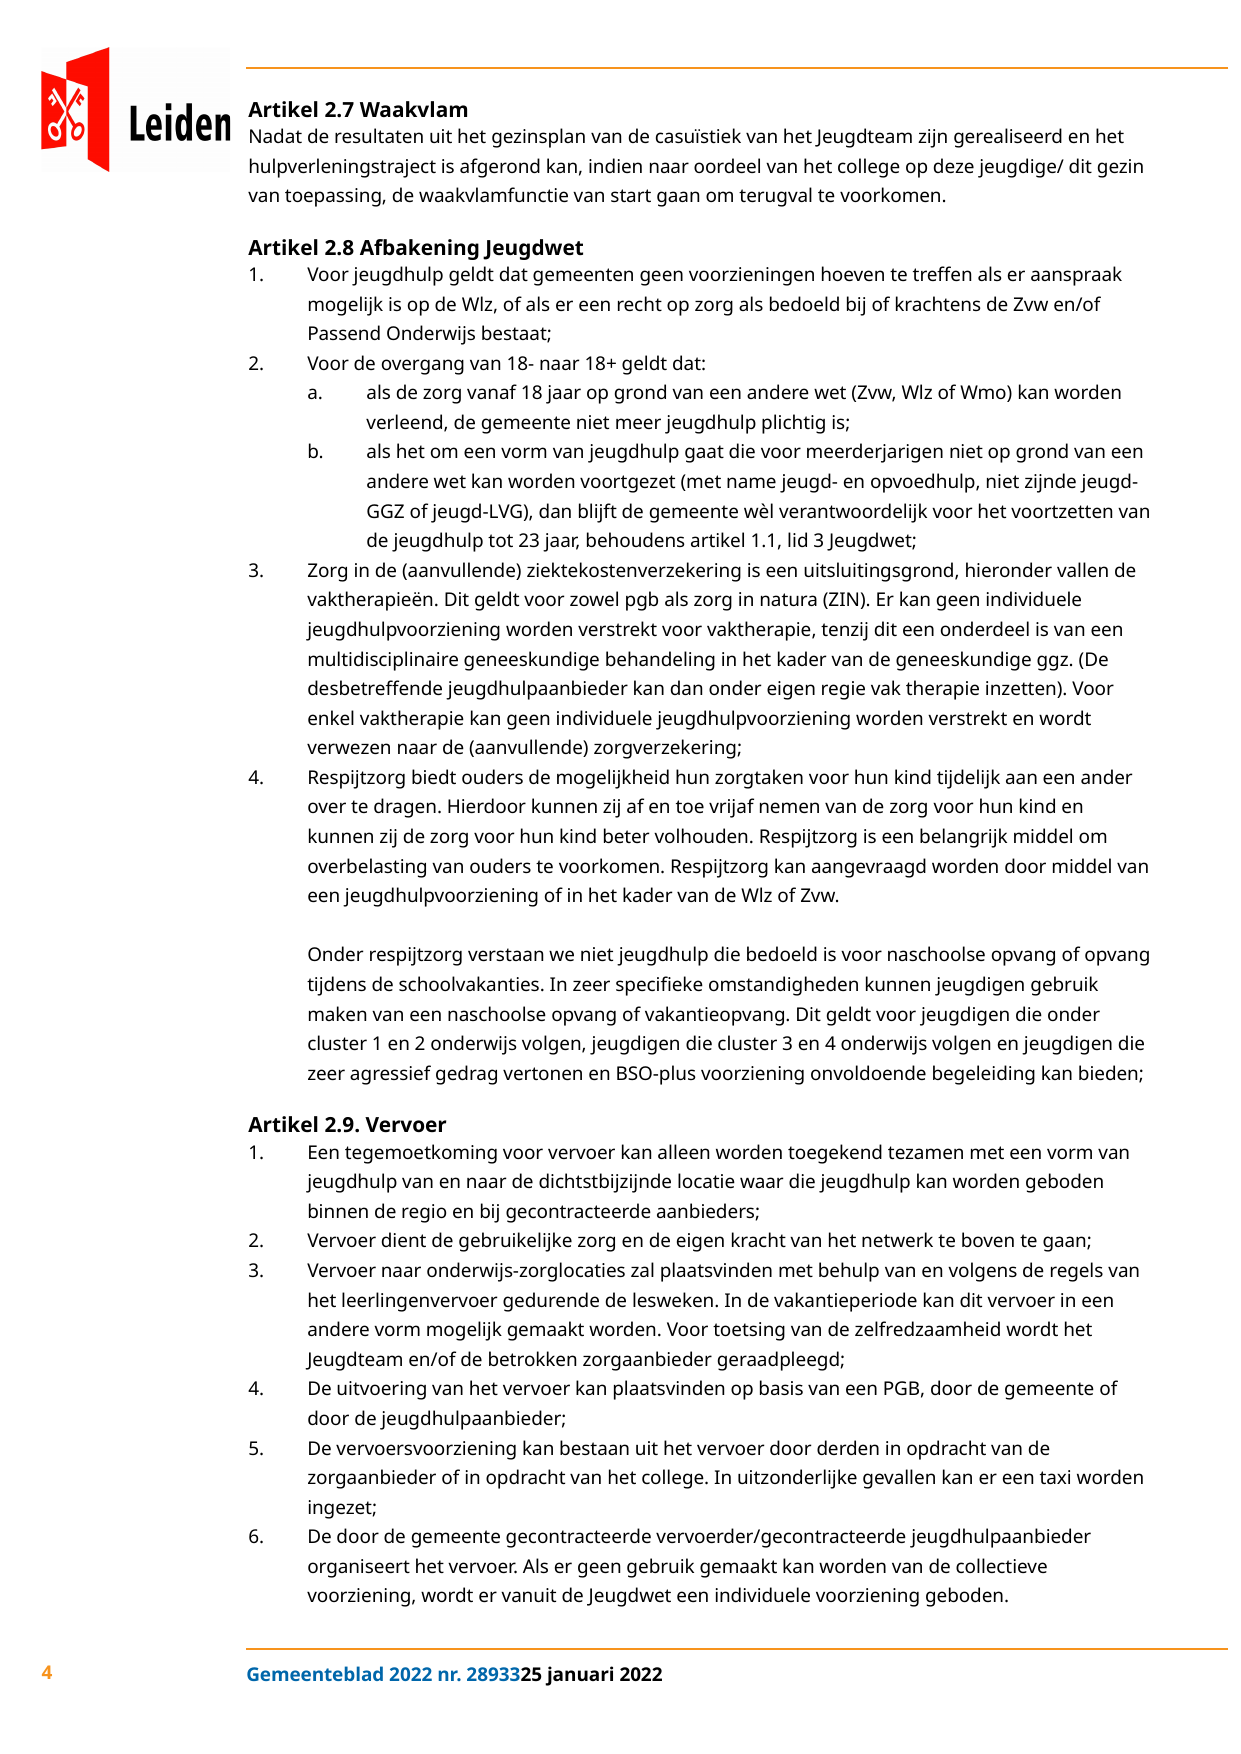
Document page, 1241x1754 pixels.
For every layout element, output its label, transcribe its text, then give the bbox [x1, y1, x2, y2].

list Vervoer dient de gebruikelijke zorg en de eigen kracht van het netwerk te boven te gaan; [248, 1228, 1152, 1253]
list Onder respijtzorg verstaan we niet jeugdhulp die bedoeld is voor naschoolse opvang of opvang tijdens de schoolvakanties. In zeer specifieke omstandigheden kunnen jeugdigen gebruik maken van een naschoolse opvang of vakantieopvang. Dit geldt voor jeugdigen die onder cluster 1 en 2 onderwijs volgen, jeugdigen die cluster 3 en 4 onderwijs volgen en jeugdigen die zeer agressief gedrag vertonen en BSO-plus voorziening onvoldoende begeleiding kan bieden; [248, 942, 1152, 1086]
list De uitvoering van het vervoer kan plaatsvinden op basis van een PGB, door de gemeente of door de jeugdhulpaanbieder; [248, 1376, 1152, 1431]
list als de zorg vanaf 18 jaar op grond van een andere wet (Zvw, Wlz of Wmo) kan worden verleend, de gemeente niet meer jeugdhulp plichtig is; [307, 379, 1152, 435]
text Artikel 2.9. Vervoer [248, 1110, 1152, 1139]
list Voor jeugdhulp geldt dat gemeenten geen voorzieningen hoeven te treffen als er aanspraak mogelijk is op de Wlz, of als er een recht op zorg als bedoeld bij of krachtens de Zvw en/of Passend Onderwijs bestaat; [248, 261, 1152, 346]
list Vervoer naar onderwijs-zorglocaties zal plaatsvinden met behulp van en volgens de regels van het leerlingenvervoer gedurende de lesweken. In de vakantieperiode kan dit vervoer in een andere vorm mogelijk gemaakt worden. Voor toetsing van de zelfredzaamheid wordt het Jeugdteam en/of de betrokken zorgaanbieder geraadpleegd; [248, 1257, 1152, 1372]
list Respijtzorg biedt ouders de mogelijkheid hun zorgtaken voor hun kind tijdelijk aan een ander over te dragen. Hierdoor kunnen zij af en toe vrijaf nemen van de zorg voor hun kind en kunnen zij de zorg voor hun kind beter volhouden. Respijtzorg is een belangrijk middel om overbelasting van ouders te voorkomen. Respijtzorg kan aangevraagd worden door middel van een jeugdhulpvoorziening of in het kader van de Wlz of Zvw. [248, 764, 1152, 908]
text Artikel 2.7 Waakvlam [248, 95, 1152, 123]
list als het om een vorm van jeugdhulp gaat die voor meerderjarigen niet op grond van een andere wet kan worden voortgezet (met name jeugd- en opvoedhulp, niet zijnde jeugd- GGZ of jeugd-LVG), dan blijft de gemeente wèl verantwoordelijk voor het voortzetten van de jeugdhulp tot 23 jaar, behoudens artikel 1.1, lid 3 Jeugdwet; [307, 439, 1152, 553]
list De vervoersvoorziening kan bestaan uit het vervoer door derden in opdracht van de zorgaanbieder of in opdracht van het college. In uitzonderlijke gevallen kan er een taxi worden ingezet; [248, 1435, 1152, 1519]
text Nadat de resultaten uit het gezinsplan van de casuïstiek van het Jeugdteam zijn gerealiseerd en het hulpverleningstraject is afgerond kan, indien naar oordeel van het college op deze jeugdige/ dit gezin van toepassing, de waakvlamfunctie van start gaan om terugval te voorkomen. [248, 123, 1152, 208]
list Zorg in de (aanvullende) ziektekostenverzekering is een uitsluitingsgrond, hieronder vallen de vaktherapieën. Dit geldt voor zowel pgb als zorg in natura (ZIN). Er kan geen individuele jeugdhulpvoorziening worden verstrekt voor vaktherapie, tenzij dit een onderdeel is van een multidisciplinaire geneeskundige behandeling in het kader van de geneeskundige ggz. (De desbetreffende jeugdhulpaanbieder kan dan onder eigen regie vak therapie inzetten). Voor enkel vaktherapie kan geen individuele jeugdhulpvoorziening worden verstrekt en wordt verwezen naar de (aanvullende) zorgverzekering; [248, 557, 1152, 760]
list Voor de overgang van 18- naar 18+ geldt dat: [248, 350, 1152, 376]
text Artikel 2.8 Afbakening Jeugdwet [248, 233, 1152, 261]
list Een tegemoetkoming voor vervoer kan alleen worden toegekend tezamen met een vorm van jeugdhulp van en naar de dichtstbijzijnde locatie waar die jeugdhulp kan worden geboden binnen de regio en bij gecontracteerde aanbieders; [248, 1139, 1152, 1224]
list De door de gemeente gecontracteerde vervoerder/gecontracteerde jeugdhulpaanbieder organiseert het vervoer. Als er geen gebruik gemaakt kan worden van de collectieve voorziening, wordt er vanuit de Jeugdwet een individuele voorziening geboden. [248, 1523, 1152, 1608]
picture [41, 47, 231, 172]
